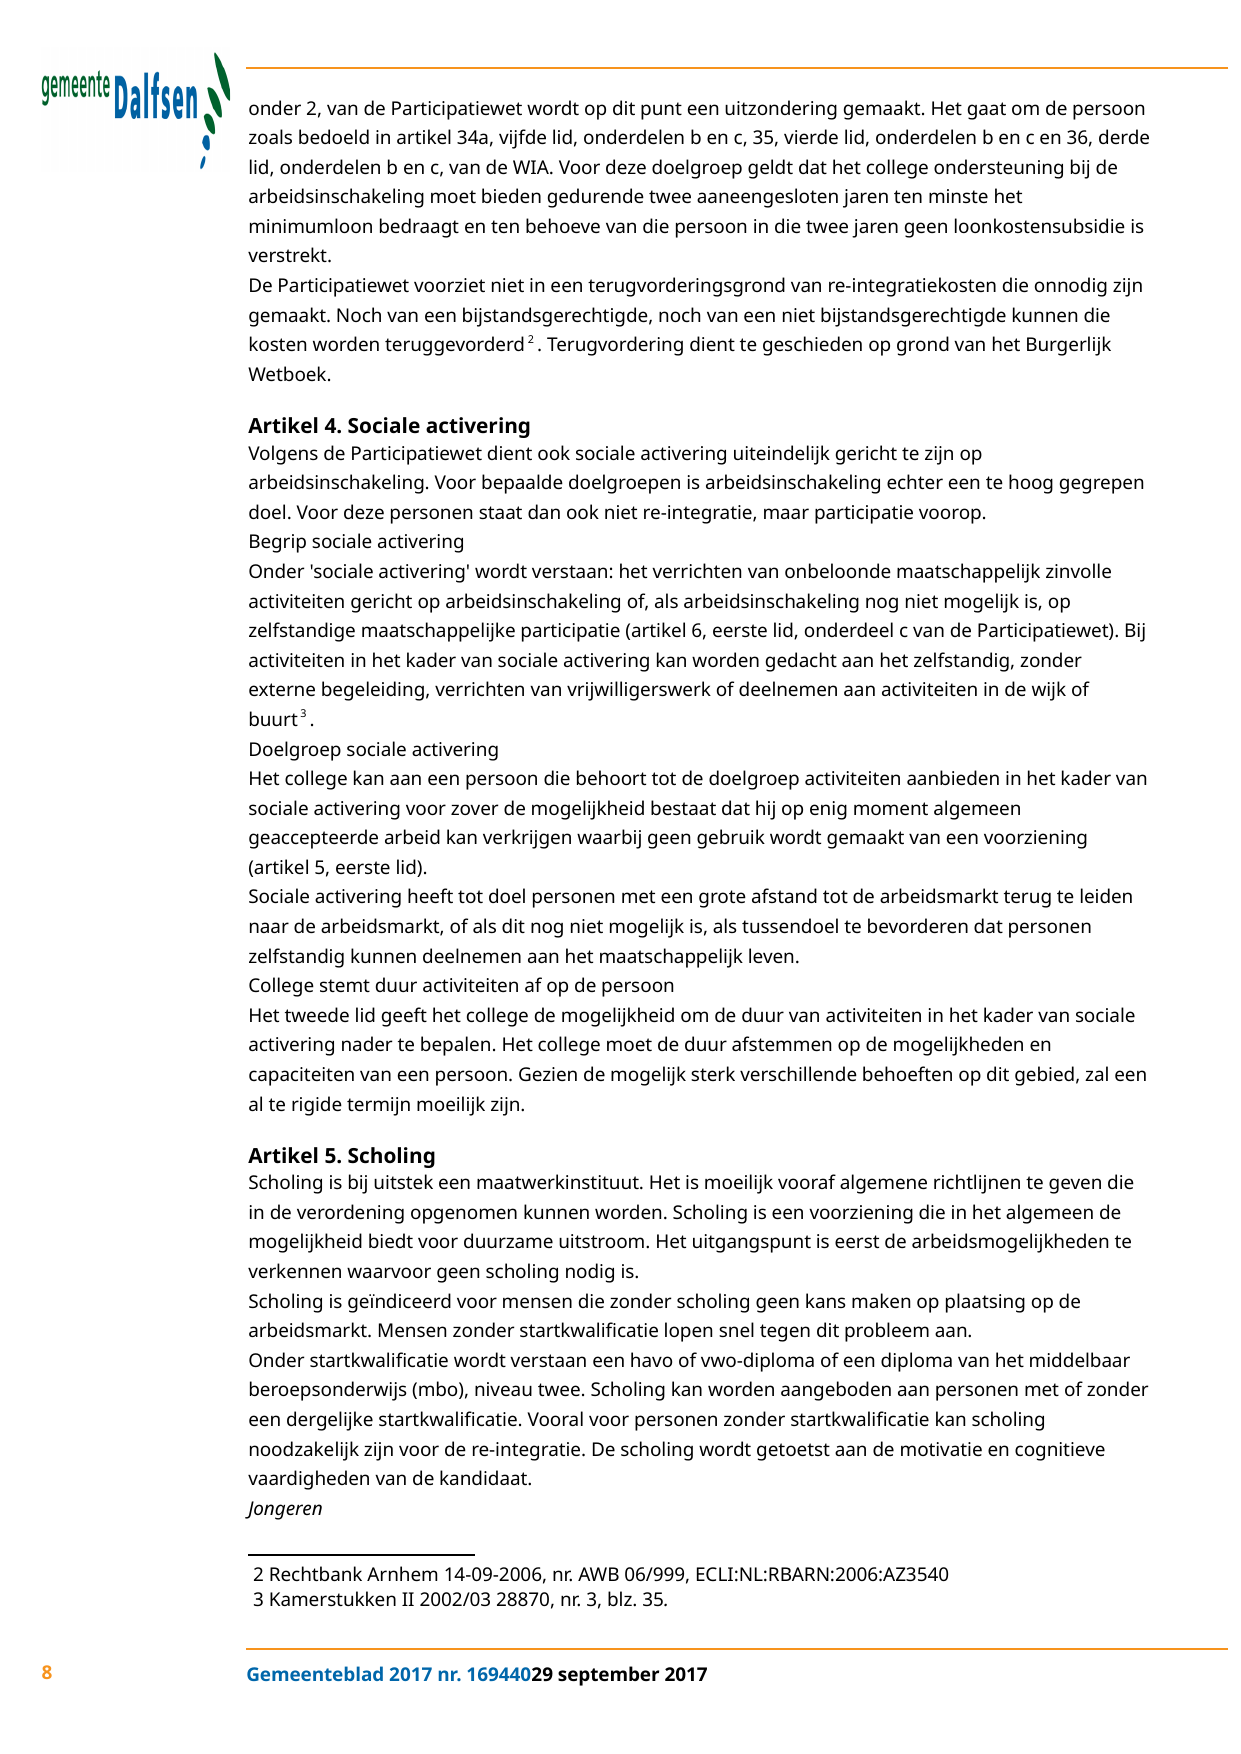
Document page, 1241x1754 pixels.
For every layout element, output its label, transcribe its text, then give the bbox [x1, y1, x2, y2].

text Volgens de Participatiewet dient ook sociale activering uiteindelijk gericht te zijn op arbeidsinschakeling. Voor bepaalde doelgroepen is arbeidsinschakeling echter een te hoog gegrepen doel. Voor deze personen staat dan ook niet re-integratie, maar participatie voorop. [248, 440, 1152, 525]
text Het tweede lid geeft het college de mogelijkheid om de duur van activiteiten in het kader van sociale activering nader te bepalen. Het college moet de duur afstemmen op de mogelijkheden en capaciteiten van een persoon. Gezien de mogelijk sterk verschillende behoeften op dit gebied, zal een al te rigide termijn moeilijk zijn. [248, 1002, 1152, 1116]
text Rechtbank Arnhem 14-09-2006, nr. AWB 06/999, ECLI:NL:RBARN:2006:AZ3540 [248, 1561, 1152, 1586]
text De Participatiewet voorziet niet in een terugvorderingsgrond van re-integratiekosten die onnodig zijn gemaakt. Noch van een bijstandsgerechtigde, noch van een niet bijstandsgerechtigde kunnen die kosten worden teruggevorderd. Terugvordering dient te geschieden op grond van het Burgerlijk Wetboek. [248, 272, 1152, 387]
text Artikel 5. Scholing [248, 1141, 1152, 1169]
text Doelgroep sociale activering [248, 736, 1152, 761]
text Jongeren [248, 1495, 1152, 1521]
text onder 2, van de Participatiewet wordt op dit punt een uitzondering gemaakt. Het gaat om de persoon zoals bedoeld in artikel 34a, vijfde lid, onderdelen b en c, 35, vierde lid, onderdelen b en c en 36, derde lid, onderdelen b en c, van de WIA. Voor deze doelgroep geldt dat het college ondersteuning bij de arbeidsinschakeling moet bieden gedurende twee aaneengesloten jaren ten minste het minimumloon bedraagt en ten behoeve van die persoon in die twee jaren geen loonkostensubsidie is verstrekt. [248, 95, 1152, 268]
text Onder 'sociale activering' wordt verstaan: het verrichten van onbeloonde maatschappelijk zinvolle activiteiten gericht op arbeidsinschakeling of, als arbeidsinschakeling nog niet mogelijk is, op zelfstandige maatschappelijke participatie (artikel 6, eerste lid, onderdeel c van de Participatiewet). Bij activiteiten in het kader van sociale activering kan worden gedacht aan het zelfstandig, zonder externe begeleiding, verrichten van vrijwilligerswerk of deelnemen aan activiteiten in de wijk of buurt. [248, 558, 1152, 732]
text Begrip sociale activering [248, 529, 1152, 554]
text Kamerstukken II 2002/03 28870, nr. 3, blz. 35. [248, 1586, 1152, 1612]
text Sociale activering heeft tot doel personen met een grote afstand tot de arbeidsmarkt terug te leiden naar de arbeidsmarkt, of als dit nog niet mogelijk is, als tussendoel te bevorderen dat personen zelfstandig kunnen deelnemen aan het maatschappelijk leven. [248, 884, 1152, 968]
text College stemt duur activiteiten af op de persoon [248, 972, 1152, 998]
text Scholing is geïndiceerd voor mensen die zonder scholing geen kans maken op plaatsing op de arbeidsmarkt. Mensen zonder startkwalificatie lopen snel tegen dit probleem aan. [248, 1288, 1152, 1343]
picture [41, 47, 231, 172]
text Scholing is bij uitstek een maatwerkinstituut. Het is moeilijk vooraf algemene richtlijnen te geven die in de verordening opgenomen kunnen worden. Scholing is een voorziening die in het algemeen de mogelijkheid biedt voor duurzame uitstroom. Het uitgangspunt is eerst de arbeidsmogelijkheden te verkennen waarvoor geen scholing nodig is. [248, 1169, 1152, 1284]
text Onder startkwalificatie wordt verstaan een havo of vwo-diploma of een diploma van het middelbaar beroepsonderwijs (mbo), niveau twee. Scholing kan worden aangeboden aan personen met of zonder een dergelijke startkwalificatie. Vooral voor personen zonder startkwalificatie kan scholing noodzakelijk zijn voor de re-integratie. De scholing wordt getoetst aan de motivatie en cognitieve vaardigheden van de kandidaat. [248, 1347, 1152, 1491]
text Het college kan aan een persoon die behoort tot de doelgroep activiteiten aanbieden in het kader van sociale activering voor zover de mogelijkheid bestaat dat hij op enig moment algemeen geaccepteerde arbeid kan verkrijgen waarbij geen gebruik wordt gemaakt van een voorziening (artikel 5, eerste lid). [248, 765, 1152, 880]
text Artikel 4. Sociale activering [248, 411, 1152, 440]
